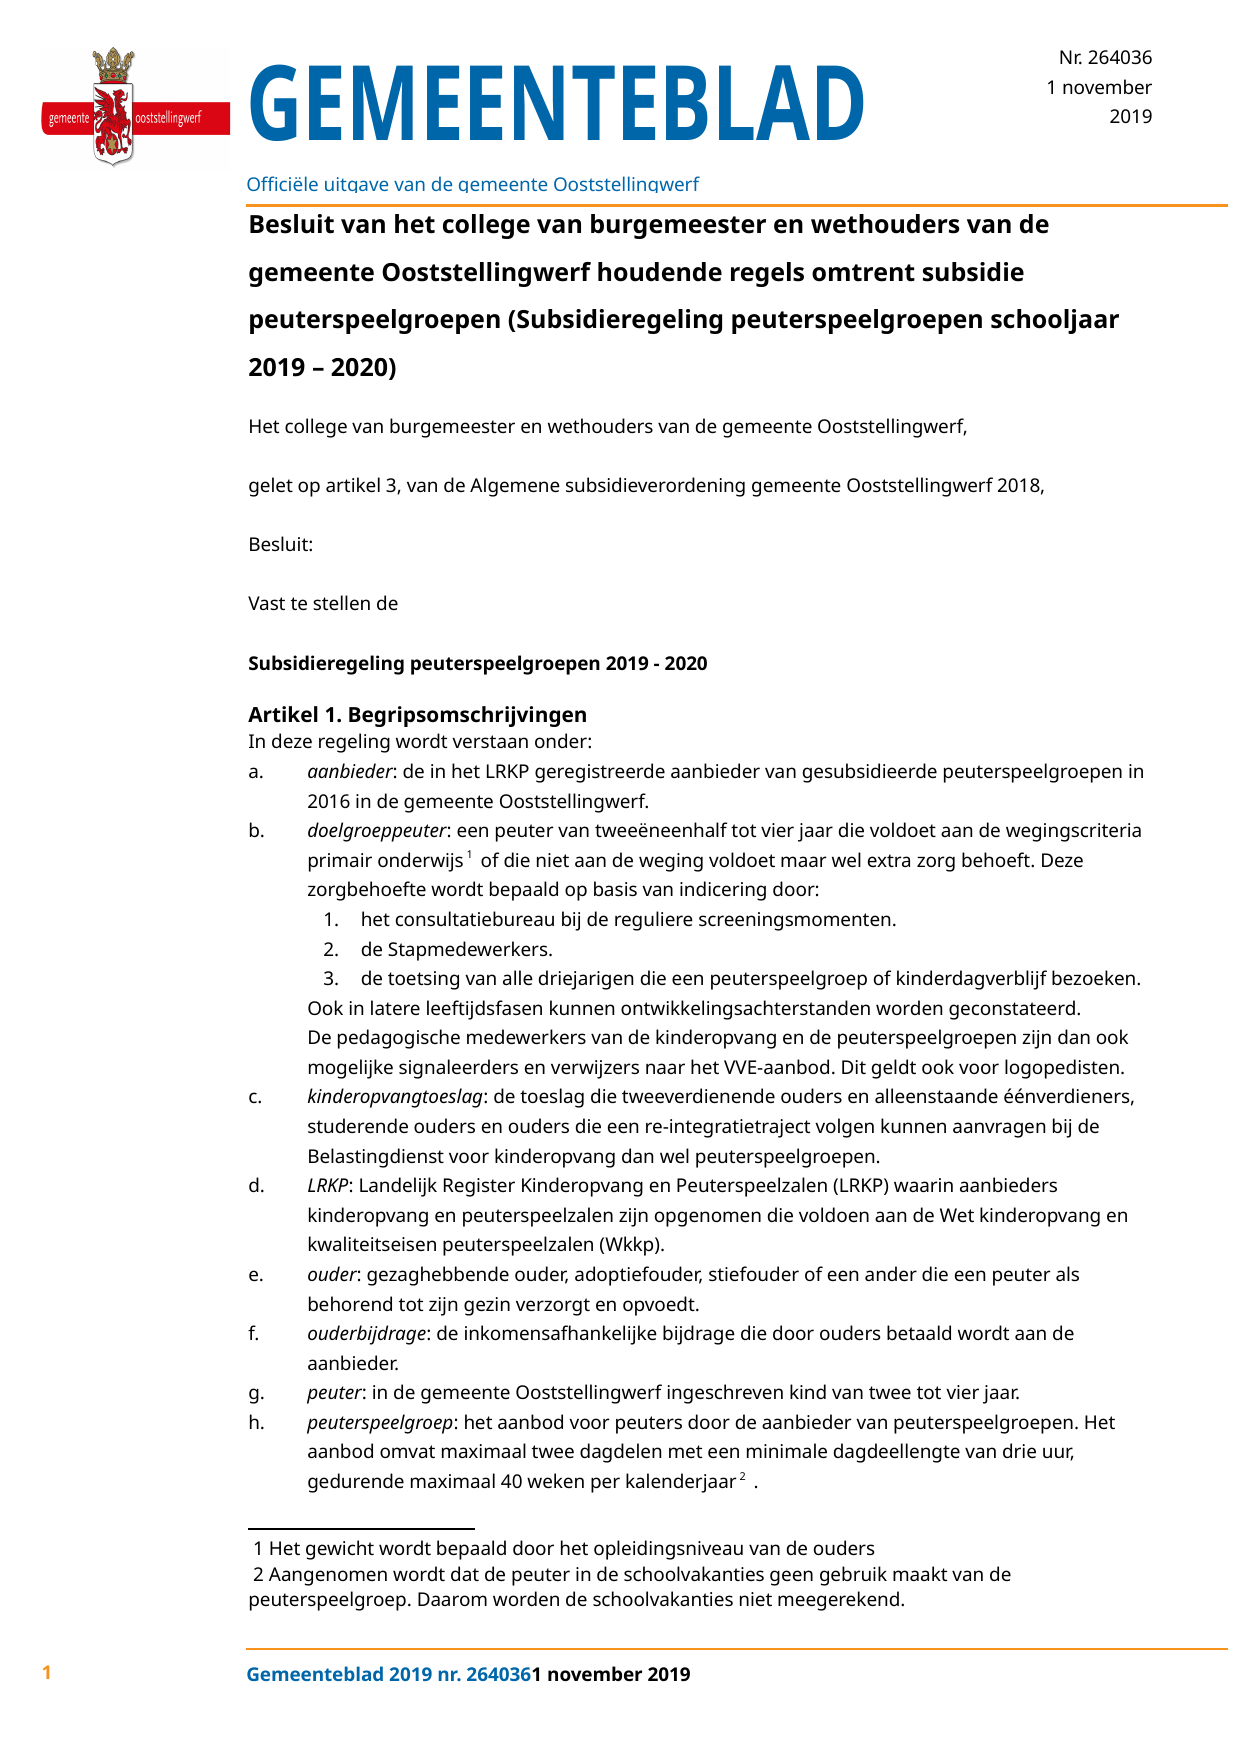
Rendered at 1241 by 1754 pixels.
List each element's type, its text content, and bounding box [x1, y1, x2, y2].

text In deze regeling wordt verstaan onder: [248, 729, 1152, 754]
list Ook in latere leeftijdsfasen kunnen ontwikkelingsachterstanden worden geconstateerd. [248, 995, 1152, 1021]
text gelet op artikel 3, van de Algemene subsidieverordening gemeente Ooststellingwerf 2018, [248, 472, 1152, 498]
list ouderbijdrage: de inkomensafhankelijke bijdrage die door ouders betaald wordt aan de aanbieder. [248, 1320, 1152, 1376]
text Het college van burgemeester en wethouders van de gemeente Ooststellingwerf, [248, 413, 1152, 439]
text Besluit van het college van burgemeester en wethouders van de gemeente Ooststellingwerf houdende regels omtrent subsidie peuterspeelgroepen (Subsidieregeling peuterspeelgroepen schooljaar 2019 – 2020) [248, 207, 1152, 384]
list De pedagogische medewerkers van de kinderopvang en de peuterspeelgroepen zijn dan ook mogelijke signaleerders en verwijzers naar het VVE-aanbod. Dit geldt ook voor logopedisten. [248, 1024, 1152, 1080]
text Besluit: [248, 531, 1152, 557]
list peuterspeelgroep: het aanbod voor peuters door de aanbieder van peuterspeelgroepen. Het aanbod omvat maximaal twee dagdelen met een minimale dagdeellengte van drie uur, gedurende maximaal 40 weken per kalenderjaar . [248, 1409, 1152, 1494]
list kinderopvangtoeslag: de toeslag die tweeverdienende ouders en alleenstaande éénverdieners, studerende ouders en ouders die een re-integratietraject volgen kunnen aanvragen bij de Belastingdienst voor kinderopvang dan wel peuterspeelgroepen. [248, 1084, 1152, 1168]
list de Stapmedewerkers. [323, 936, 1152, 961]
list de toetsing van alle driejarigen die een peuterspeelgroep of kinderdagverblijf bezoeken. [323, 965, 1152, 991]
list peuter: in de gemeente Ooststellingwerf ingeschreven kind van twee tot vier jaar. [248, 1379, 1152, 1405]
picture [41, 47, 231, 172]
text Artikel 1. Begripsomschrijvingen [248, 700, 1152, 729]
list Aangenomen wordt dat de peuter in de schoolvakanties geen gebruik maakt van de peuterspeelgroep. Daarom worden de schoolvakanties niet meegerekend. [248, 1561, 1152, 1612]
text Subsidieregeling peuterspeelgroepen 2019 - 2020 [248, 650, 1152, 676]
list LRKP: Landelijk Register Kinderopvang en Peuterspeelzalen (LRKP) waarin aanbieders kinderopvang en peuterspeelzalen zijn opgenomen die voldoen aan de Wet kinderopvang en kwaliteitseisen peuterspeelzalen (Wkkp). [248, 1172, 1152, 1257]
list ouder: gezaghebbende ouder, adoptiefouder, stiefouder of een ander die een peuter als behorend tot zijn gezin verzorgt en opvoedt. [248, 1261, 1152, 1316]
list het consultatiebureau bij de reguliere screeningsmomenten. [323, 906, 1152, 932]
text Vast te stellen de [248, 591, 1152, 616]
list doelgroeppeuter: een peuter van tweeëneenhalf tot vier jaar die voldoet aan de wegingscriteria primair onderwijs of die niet aan de weging voldoet maar wel extra zorg behoeft. Deze zorgbehoefte wordt bepaald op basis van indicering door: [248, 817, 1152, 902]
list aanbieder: de in het LRKP geregistreerde aanbieder van gesubsidieerde peuterspeelgroepen in 2016 in de gemeente Ooststellingwerf. [248, 758, 1152, 813]
list Het gewicht wordt bepaald door het opleidingsniveau van de ouders [248, 1535, 1152, 1561]
